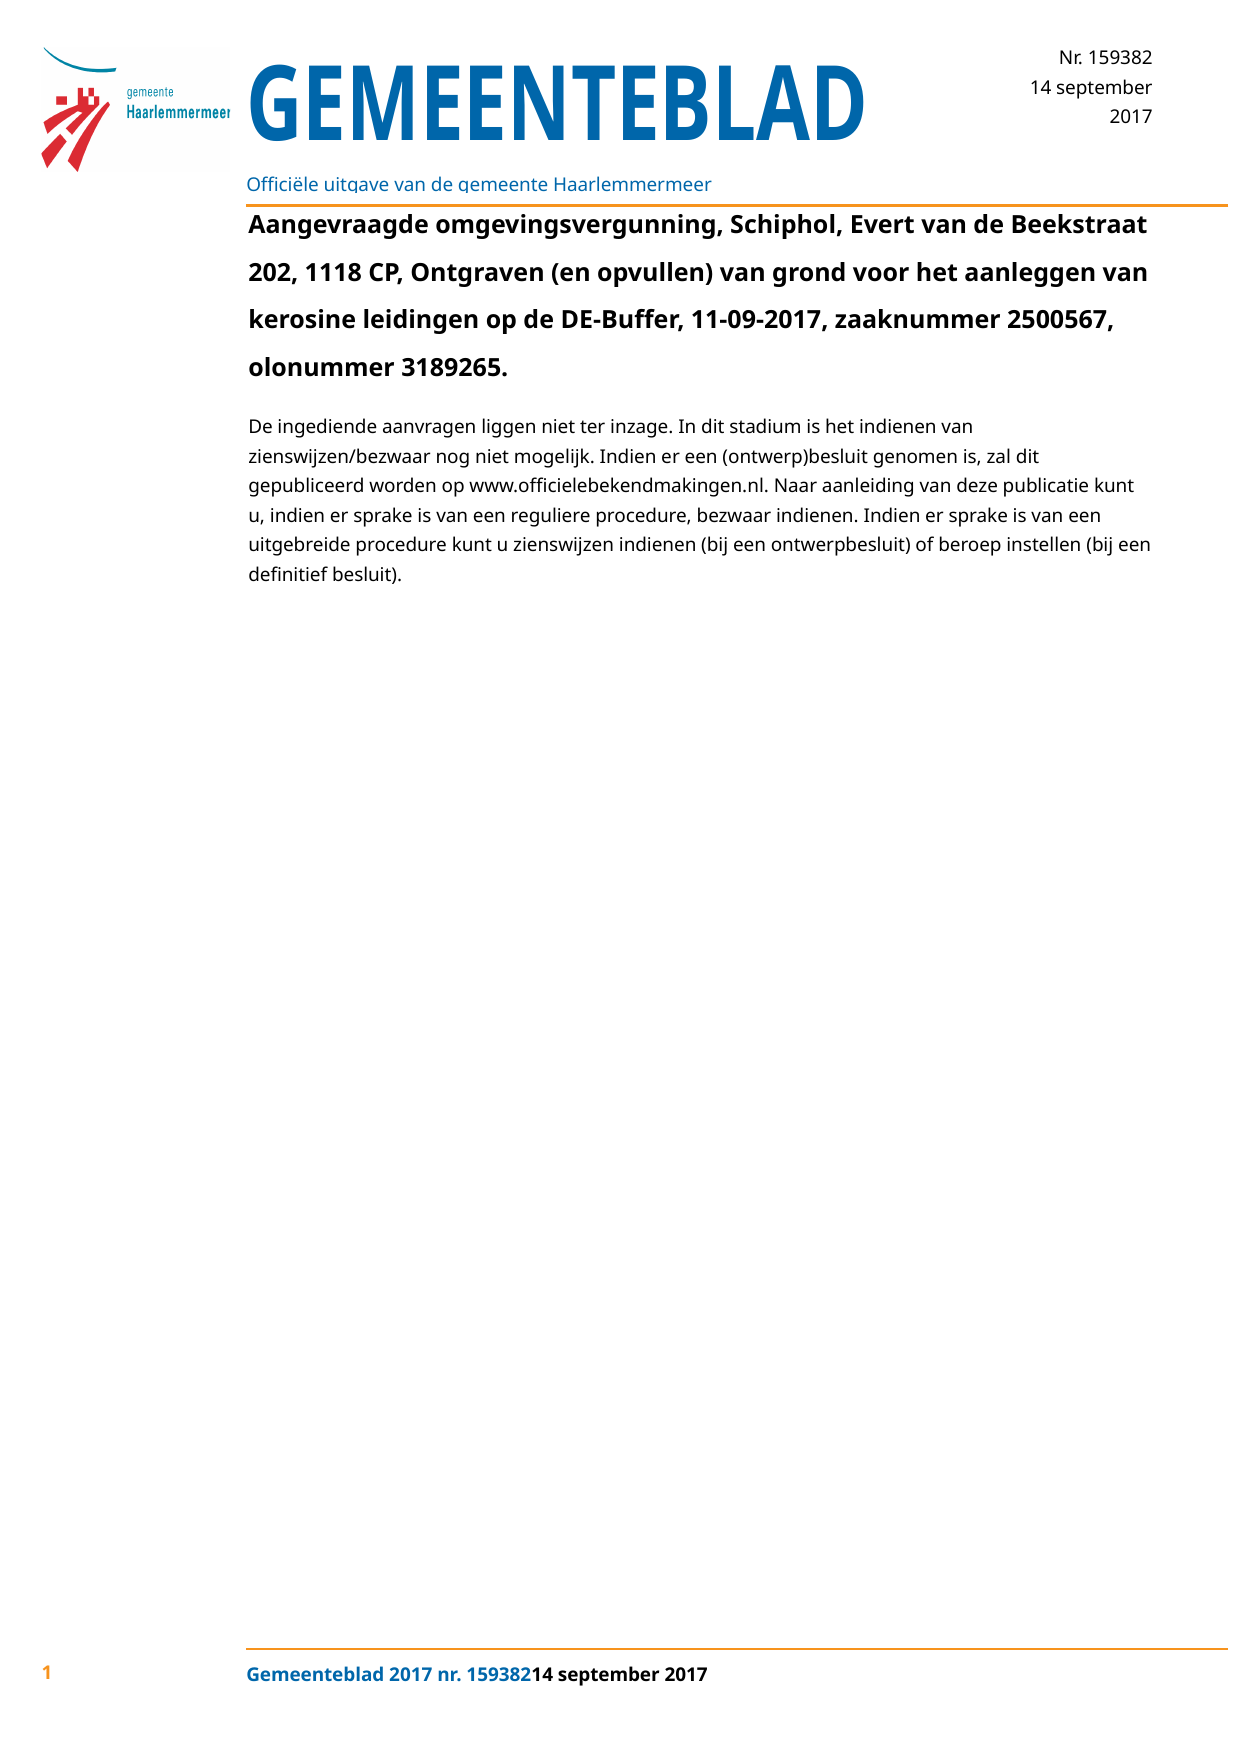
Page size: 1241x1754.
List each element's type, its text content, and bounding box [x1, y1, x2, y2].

table_header De ingediende aanvragen liggen niet ter inzage. In dit stadium is het indienen van zienswijzen/bezwaar nog niet mogelijk. Indien er een (ontwerp)besluit genomen is, zal dit gepubliceerd worden op www.officielebekendmakingen.nl. Naar aanleiding van deze publicatie kunt u, indien er sprake is van een reguliere procedure, bezwaar indienen. Indien er sprake is van een uitgebreide procedure kunt u zienswijzen indienen (bij een ontwerpbesluit) of beroep instellen (bij een definitief besluit). [248, 413, 1152, 587]
picture [41, 47, 231, 172]
text Aangevraagde omgevingsvergunning, Schiphol, Evert van de Beekstraat 202, 1118 CP, Ontgraven (en opvullen) van grond voor het aanleggen van kerosine leidingen op de DE-Buffer, 11-09-2017, zaaknummer 2500567, olonummer 3189265. [248, 207, 1152, 384]
